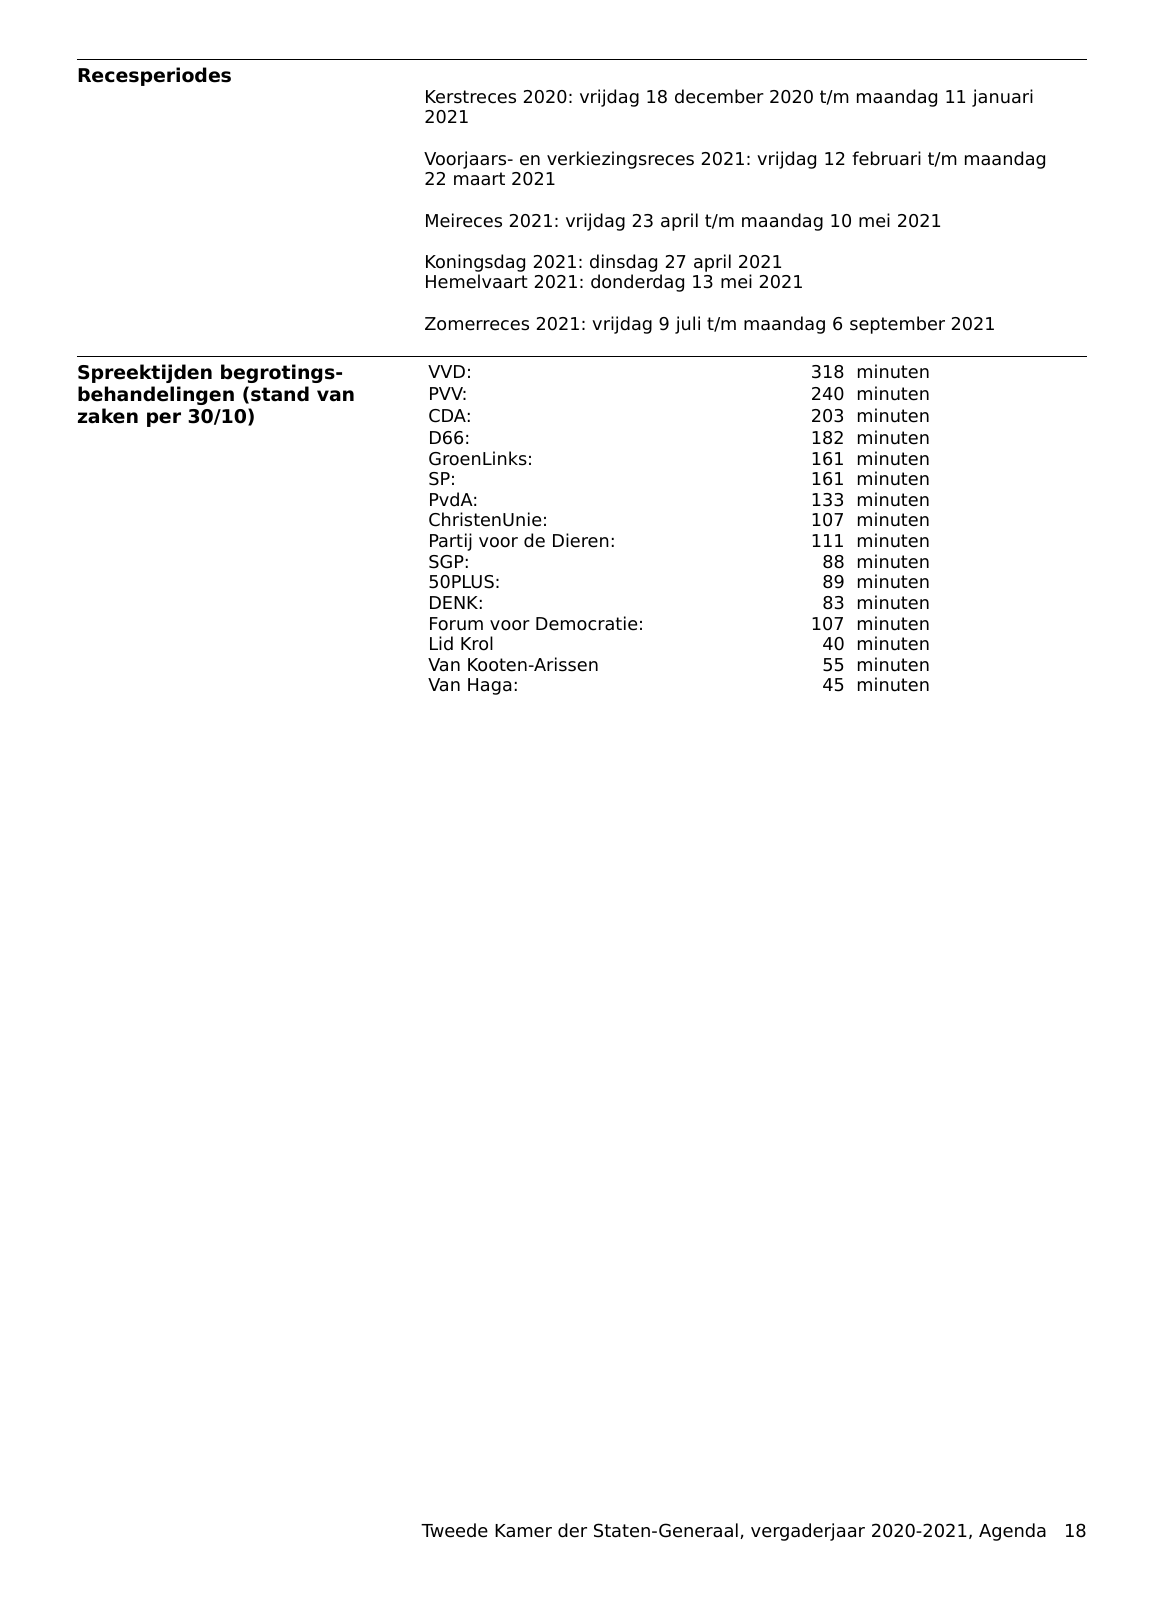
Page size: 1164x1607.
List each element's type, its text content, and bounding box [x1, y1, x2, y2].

table_cell [77, 87, 401, 128]
table_cell [77, 252, 401, 272]
table_cell minuten [850, 634, 1087, 655]
table_cell 203 [765, 406, 850, 428]
table_cell Kerstreces 2020: vrijdag 18 december 2020 t/m maandag 11 januari 2021 [418, 87, 1087, 128]
table_cell [77, 634, 404, 655]
table_cell [77, 314, 401, 334]
table_header minuten [850, 357, 1087, 384]
table_cell minuten [850, 552, 1087, 572]
table_cell [401, 190, 418, 211]
table_cell [405, 593, 422, 613]
table_cell minuten [850, 593, 1087, 613]
table_cell [77, 531, 404, 552]
table_cell [77, 572, 404, 593]
table_cell [77, 655, 404, 675]
table_cell minuten [850, 490, 1087, 510]
table_cell SP: [422, 469, 765, 490]
table_cell [401, 149, 418, 190]
table_cell Koningsdag 2021: dinsdag 27 april 2021 [418, 252, 1087, 272]
table_cell [418, 231, 1087, 252]
table_cell [77, 211, 401, 231]
table_cell SGP: [422, 552, 765, 572]
table_header Spreektijden begrotings- [77, 357, 404, 384]
table_cell [77, 449, 404, 469]
table_header [418, 60, 1087, 87]
table_cell minuten [850, 384, 1087, 406]
table_cell [405, 552, 422, 572]
table_cell zaken per 30/10) [77, 406, 404, 428]
table_cell [418, 293, 1087, 314]
table_cell [405, 490, 422, 510]
table_cell minuten [850, 406, 1087, 428]
table_cell Partij voor de Dieren: [422, 531, 765, 552]
table_cell minuten [850, 428, 1087, 448]
table_header [405, 357, 422, 384]
table_cell [405, 510, 422, 531]
table_header [401, 60, 418, 87]
table_cell [405, 614, 422, 634]
table_cell [405, 655, 422, 675]
table_cell [77, 469, 404, 490]
table_cell PvdA: [422, 490, 765, 510]
table_cell Van Haga: [422, 675, 765, 696]
table_header VVD: [422, 357, 765, 384]
table_cell Forum voor Democratie: [422, 614, 765, 634]
table_cell minuten [850, 510, 1087, 531]
table_header 318 [765, 357, 850, 384]
table_cell [77, 552, 404, 572]
table_cell 40 [765, 634, 850, 655]
table_cell minuten [850, 449, 1087, 469]
table_cell 161 [765, 469, 850, 490]
table_cell minuten [850, 469, 1087, 490]
table_cell [77, 190, 401, 211]
table_cell ChristenUnie: [422, 510, 765, 531]
table_cell [401, 231, 418, 252]
table_cell [405, 675, 422, 696]
table_cell [401, 314, 418, 334]
table_cell [77, 510, 404, 531]
table_cell Zomerreces 2021: vrijdag 9 juli t/m maandag 6 september 2021 [418, 314, 1087, 334]
table_cell DENK: [422, 593, 765, 613]
table_cell 111 [765, 531, 850, 552]
table_cell PVV: [422, 384, 765, 406]
table_cell [77, 428, 404, 448]
table_cell [77, 273, 401, 293]
table_cell minuten [850, 675, 1087, 696]
table_cell [77, 675, 404, 696]
table_cell [405, 406, 422, 428]
table_cell [401, 252, 418, 272]
table_cell [405, 572, 422, 593]
table_cell [77, 128, 401, 149]
table_cell Meireces 2021: vrijdag 23 april t/m maandag 10 mei 2021 [418, 211, 1087, 231]
table_cell 161 [765, 449, 850, 469]
table_cell [401, 273, 418, 293]
table_cell 88 [765, 552, 850, 572]
table_cell 107 [765, 614, 850, 634]
table_cell [405, 384, 422, 406]
table_cell minuten [850, 614, 1087, 634]
table_cell 45 [765, 675, 850, 696]
table_cell [405, 634, 422, 655]
table_cell minuten [850, 655, 1087, 675]
table_cell 107 [765, 510, 850, 531]
table_cell [401, 293, 418, 314]
table_cell D66: [422, 428, 765, 448]
table_cell [401, 128, 418, 149]
table_cell 55 [765, 655, 850, 675]
table_cell 182 [765, 428, 850, 448]
table_cell 133 [765, 490, 850, 510]
table_cell [401, 87, 418, 128]
table_cell [418, 128, 1087, 149]
table_cell [77, 614, 404, 634]
table_cell CDA: [422, 406, 765, 428]
table_cell Lid Krol [422, 634, 765, 655]
table_cell 240 [765, 384, 850, 406]
table_cell 50PLUS: [422, 572, 765, 593]
table_header Recesperiodes [77, 60, 401, 87]
table_cell minuten [850, 572, 1087, 593]
table_cell [77, 231, 401, 252]
table_cell [77, 490, 404, 510]
table_cell [77, 149, 401, 190]
table_cell [405, 531, 422, 552]
table_cell [418, 190, 1087, 211]
table_cell 89 [765, 572, 850, 593]
table_cell minuten [850, 531, 1087, 552]
table_cell GroenLinks: [422, 449, 765, 469]
table_cell behandelingen (stand van [77, 384, 404, 406]
table_cell Van Kooten-Arissen [422, 655, 765, 675]
table_cell Hemelvaart 2021: donderdag 13 mei 2021 [418, 273, 1087, 293]
table_cell [77, 293, 401, 314]
table_cell [401, 211, 418, 231]
table_cell [405, 428, 422, 448]
table_cell [405, 469, 422, 490]
table_cell 83 [765, 593, 850, 613]
table_cell [405, 449, 422, 469]
table_cell Voorjaars- en verkiezingsreces 2021: vrijdag 12 februari t/m maandag 22 maart 2021 [418, 149, 1087, 190]
table_cell [77, 593, 404, 613]
